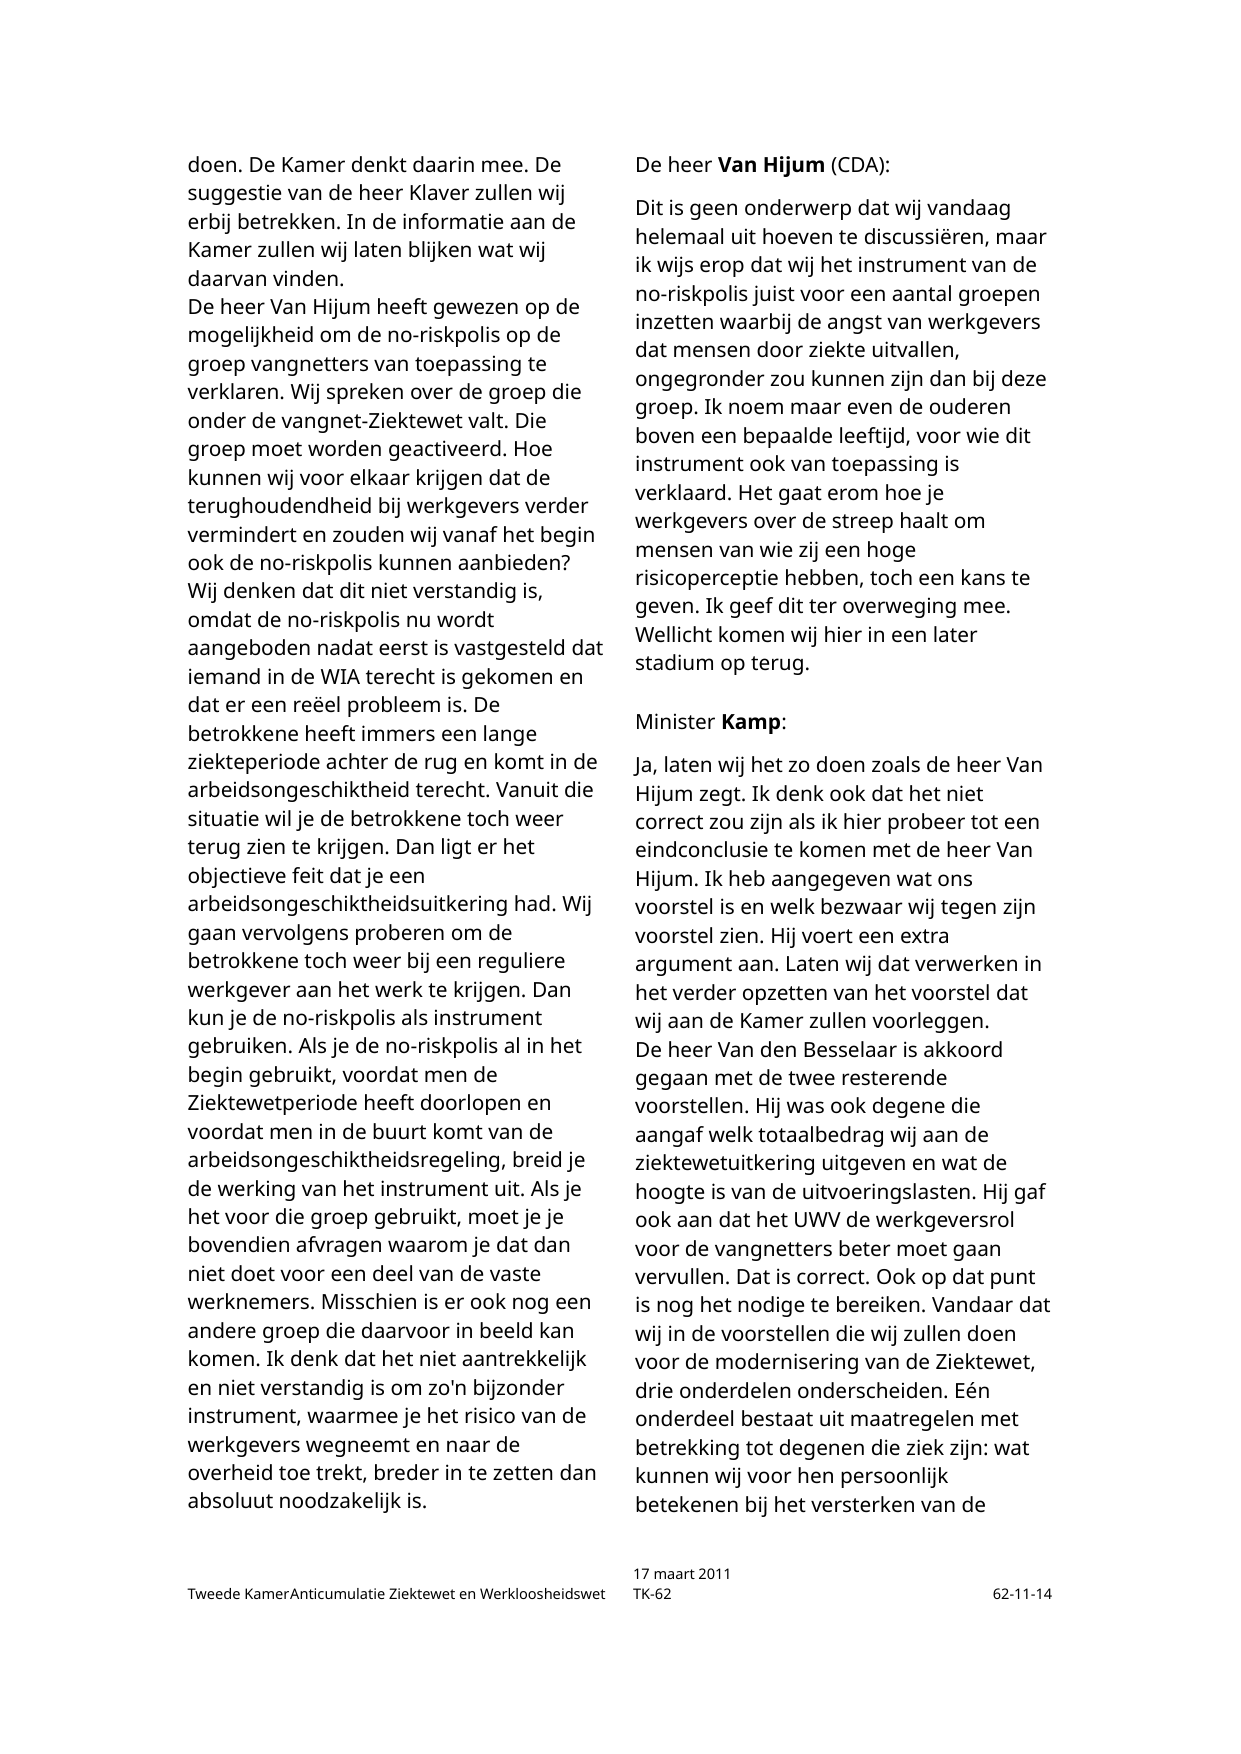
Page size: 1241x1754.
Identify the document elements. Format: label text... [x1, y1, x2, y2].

text De heer Van Hijum (CDA): [635, 150, 1053, 178]
text Ja, laten wij het zo doen zoals de heer Van Hijum zegt. Ik denk ook dat het niet correct zou zijn als ik hier probeer tot een eindconclusie te komen met de heer Van Hijum. Ik heb aangegeven wat ons voorstel is en welk bezwaar wij tegen zijn voorstel zien. Hij voert een extra argument aan. Laten wij dat verwerken in het verder opzetten van het voorstel dat wij aan de Kamer zullen voorleggen. [635, 750, 1053, 1035]
text Minister Kamp: [635, 707, 1053, 735]
text doen. De Kamer denkt daarin mee. De suggestie van de heer Klaver zullen wij erbij betrekken. In de informatie aan de Kamer zullen wij laten blijken wat wij daarvan vinden. [187, 150, 605, 292]
text De heer Van den Besselaar is akkoord gegaan met de twee resterende voorstellen. Hij was ook degene die aangaf welk totaalbedrag wij aan de ziektewetuitkering uitgeven en wat de hoogte is van de uitvoeringslasten. Hij gaf ook aan dat het UWV de werkgeversrol voor de vangnetters beter moet gaan vervullen. Dat is correct. Ook op dat punt is nog het nodige te bereiken. Vandaar dat wij in de voorstellen die wij zullen doen voor de modernisering van de Ziektewet, drie onderdelen onderscheiden. Eén onderdeel bestaat uit maatregelen met betrekking tot degenen die ziek zijn: wat kunnen wij voor hen persoonlijk betekenen bij het versterken van de [635, 1035, 1053, 1518]
text Dit is geen onderwerp dat wij vandaag helemaal uit hoeven te discussiëren, maar ik wijs erop dat wij het instrument van de no-riskpolis juist voor een aantal groepen inzetten waarbij de angst van werkgevers dat mensen door ziekte uitvallen, ongegronder zou kunnen zijn dan bij deze groep. Ik noem maar even de ouderen boven een bepaalde leeftijd, voor wie dit instrument ook van toepassing is verklaard. Het gaat erom hoe je werkgevers over de streep haalt om mensen van wie zij een hoge risicoperceptie hebben, toch een kans te geven. Ik geef dit ter overweging mee. Wellicht komen wij hier in een later stadium op terug. [635, 193, 1053, 677]
text De heer Van Hijum heeft gewezen op de mogelijkheid om de no-riskpolis op de groep vangnetters van toepassing te verklaren. Wij spreken over de groep die onder de vangnet-Ziektewet valt. Die groep moet worden geactiveerd. Hoe kunnen wij voor elkaar krijgen dat de terughoudendheid bij werkgevers verder vermindert en zouden wij vanaf het begin ook de no-riskpolis kunnen aanbieden? Wij denken dat dit niet verstandig is, omdat de no-riskpolis nu wordt aangeboden nadat eerst is vastgesteld dat iemand in de WIA terecht is gekomen en dat er een reëel probleem is. De betrokkene heeft immers een lange ziekteperiode achter de rug en komt in de arbeidsongeschiktheid terecht. Vanuit die situatie wil je de betrokkene toch weer terug zien te krijgen. Dan ligt er het objectieve feit dat je een arbeidsongeschiktheidsuitkering had. Wij gaan vervolgens proberen om de betrokkene toch weer bij een reguliere werkgever aan het werk te krijgen. Dan kun je de no-riskpolis als instrument gebruiken. Als je de no-riskpolis al in het begin gebruikt, voordat men de Ziektewetperiode heeft doorlopen en voordat men in de buurt komt van de arbeidsongeschiktheidsregeling, breid je de werking van het instrument uit. Als je het voor die groep gebruikt, moet je je bovendien afvragen waarom je dat dan niet doet voor een deel van de vaste werknemers. Misschien is er ook nog een andere groep die daarvoor in beeld kan komen. Ik denk dat het niet aantrekkelijk en niet verstandig is om zo'n bijzonder instrument, waarmee je het risico van de werkgevers wegneemt en naar de overheid toe trekt, breder in te zetten dan absoluut noodzakelijk is. [187, 292, 605, 1515]
